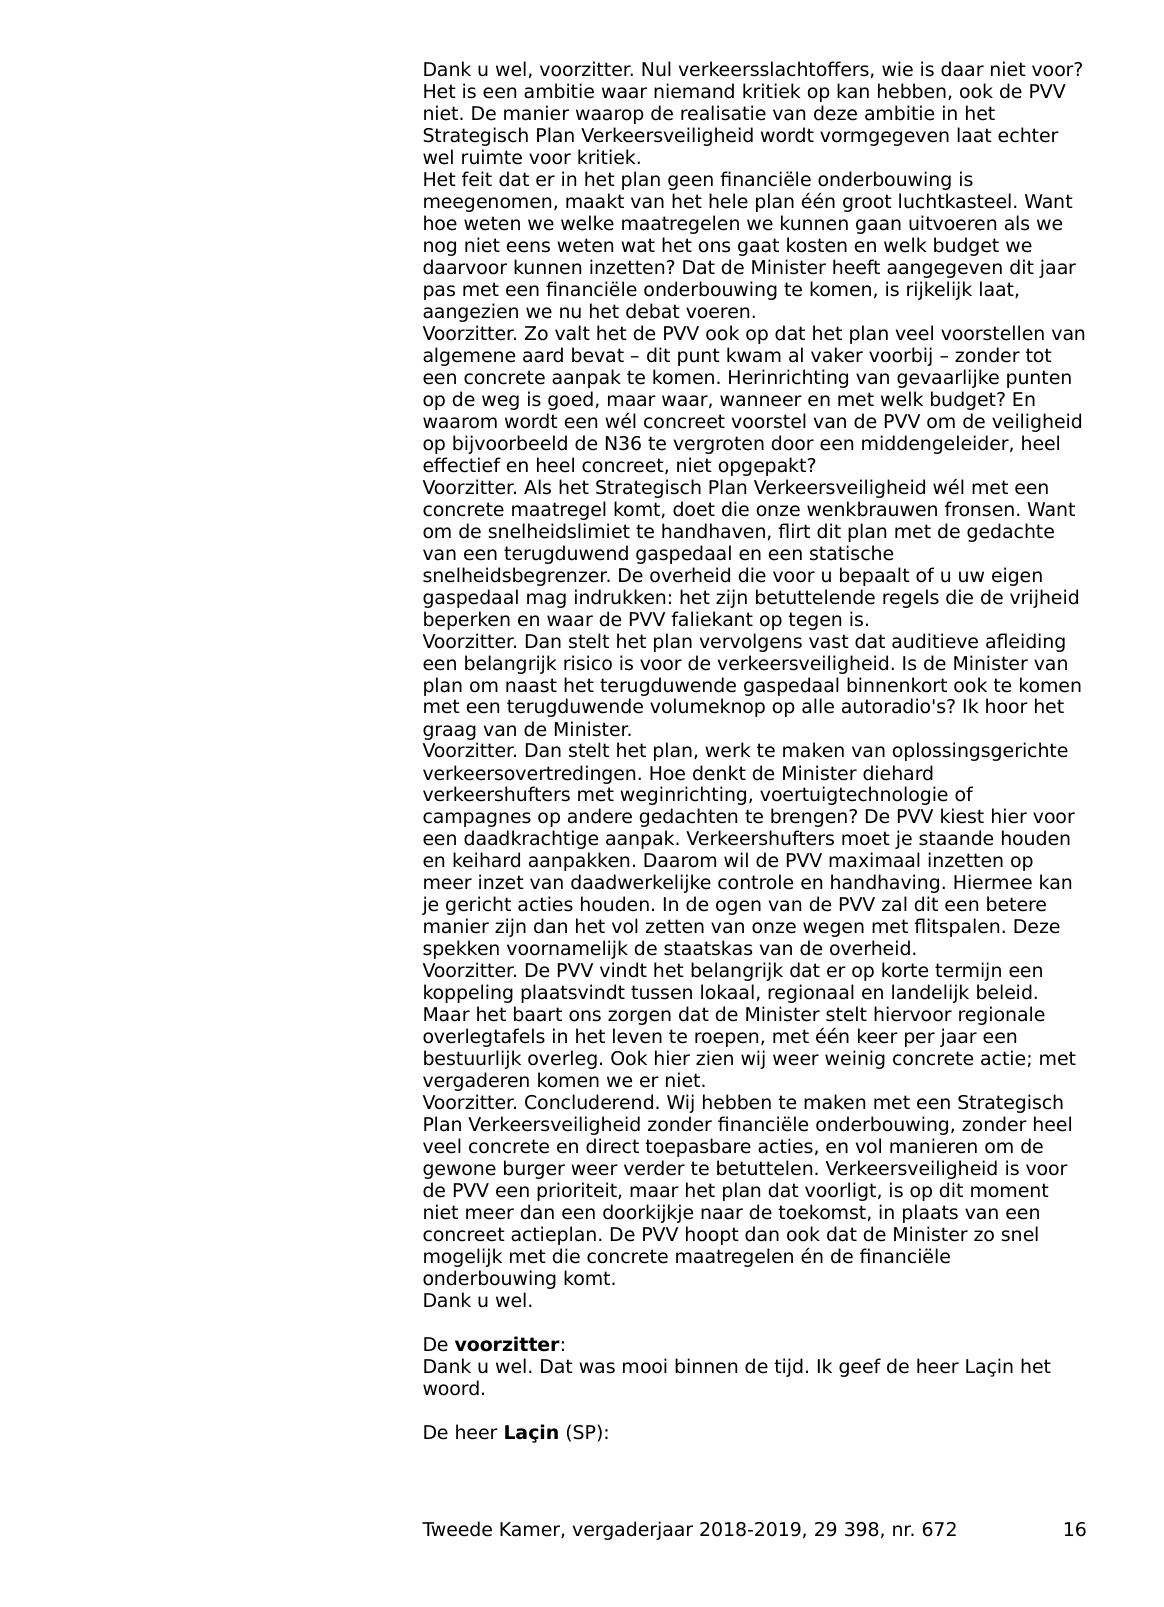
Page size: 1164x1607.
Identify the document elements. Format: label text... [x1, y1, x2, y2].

text De heer Laçin (SP): [422, 1422, 1087, 1444]
text Voorzitter. Als het Strategisch Plan Verkeersveiligheid wél met een concrete maatregel komt, doet die onze wenkbrauwen fronsen. Want om de snelheidslimiet te handhaven, flirt dit plan met de gedachte van een terugduwend gaspedaal en een statische snelheidsbegrenzer. De overheid die voor u bepaalt of u uw eigen gaspedaal mag indrukken: het zijn betuttelende regels die de vrijheid beperken en waar de PVV faliekant op tegen is. [422, 477, 1087, 631]
text Het feit dat er in het plan geen financiële onderbouwing is meegenomen, maakt van het hele plan één groot luchtkasteel. Want hoe weten we welke maatregelen we kunnen gaan uitvoeren als we nog niet eens weten wat het ons gaat kosten en welk budget we daarvoor kunnen inzetten? Dat de Minister heeft aangegeven dit jaar pas met een financiële onderbouwing te komen, is rijkelijk laat, aangezien we nu het debat voeren. [422, 169, 1087, 323]
text Voorzitter. Zo valt het de PVV ook op dat het plan veel voorstellen van algemene aard bevat – dit punt kwam al vaker voorbij – zonder tot een concrete aanpak te komen. Herinrichting van gevaarlijke punten op de weg is goed, maar waar, wanneer en met welk budget? En waarom wordt een wél concreet voorstel van de PVV om de veiligheid op bijvoorbeeld de N36 te vergroten door een middengeleider, heel effectief en heel concreet, niet opgepakt? [422, 323, 1087, 477]
text Dank u wel. Dat was mooi binnen de tijd. Ik geef de heer Laçin het woord. [422, 1356, 1087, 1400]
text Dank u wel. [422, 1290, 1087, 1312]
text Voorzitter. Concluderend. Wij hebben te maken met een Strategisch Plan Verkeersveiligheid zonder financiële onderbouwing, zonder heel veel concrete en direct toepasbare acties, en vol manieren om de gewone burger weer verder te betuttelen. Verkeersveiligheid is voor de PVV een prioriteit, maar het plan dat voorligt, is op dit moment niet meer dan een doorkijkje naar de toekomst, in plaats van een concreet actieplan. De PVV hoopt dan ook dat de Minister zo snel mogelijk met die concrete maatregelen én de financiële onderbouwing komt. [422, 1092, 1087, 1290]
text Voorzitter. De PVV vindt het belangrijk dat er op korte termijn een koppeling plaatsvindt tussen lokaal, regionaal en landelijk beleid. Maar het baart ons zorgen dat de Minister stelt hiervoor regionale overlegtafels in het leven te roepen, met één keer per jaar een bestuurlijk overleg. Ook hier zien wij weer weinig concrete actie; met vergaderen komen we er niet. [422, 960, 1087, 1092]
text De voorzitter: [422, 1334, 1087, 1356]
text Voorzitter. Dan stelt het plan vervolgens vast dat auditieve afleiding een belangrijk risico is voor de verkeersveiligheid. Is de Minister van plan om naast het terugduwende gaspedaal binnenkort ook te komen met een terugduwende volumeknop op alle autoradio's? Ik hoor het graag van de Minister. [422, 631, 1087, 740]
text Dank u wel, voorzitter. Nul verkeersslachtoffers, wie is daar niet voor? Het is een ambitie waar niemand kritiek op kan hebben, ook de PVV niet. De manier waarop de realisatie van deze ambitie in het Strategisch Plan Verkeersveiligheid wordt vormgegeven laat echter wel ruimte voor kritiek. [422, 59, 1087, 169]
text Voorzitter. Dan stelt het plan, werk te maken van oplossingsgerichte verkeersovertredingen. Hoe denkt de Minister diehard verkeershufters met weginrichting, voertuigtechnologie of campagnes op andere gedachten te brengen? De PVV kiest hier voor een daadkrachtige aanpak. Verkeershufters moet je staande houden en keihard aanpakken. Daarom wil de PVV maximaal inzetten op meer inzet van daadwerkelijke controle en handhaving. Hiermee kan je gericht acties houden. In de ogen van de PVV zal dit een betere manier zijn dan het vol zetten van onze wegen met flitspalen. Deze spekken voornamelijk de staatskas van de overheid. [422, 740, 1087, 960]
